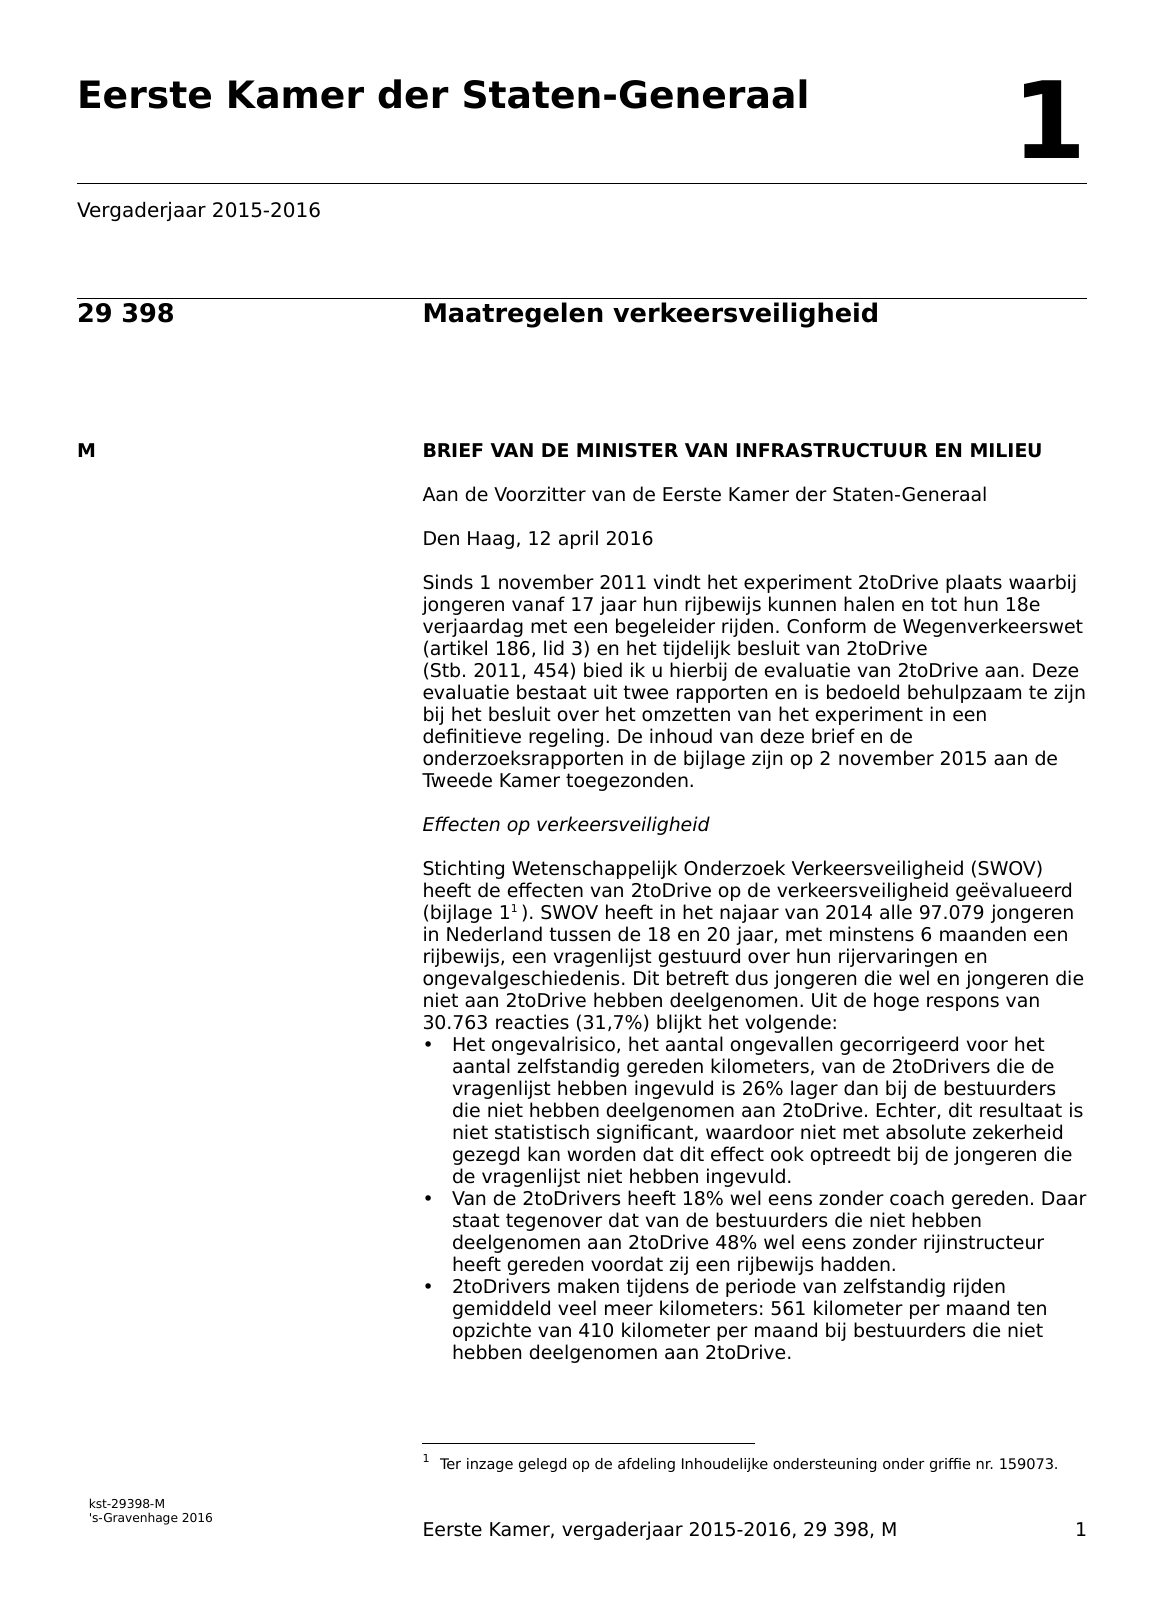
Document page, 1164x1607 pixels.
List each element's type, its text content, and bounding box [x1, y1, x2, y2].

text • Van de 2toDrivers heeft 18% wel eens zonder coach gereden. Daar staat tegenover dat van de bestuurders die niet hebben deelgenomen aan 2toDrive 48% wel eens zonder rijinstructeur heeft gereden voordat zij een rijbewijs hadden. [422, 1188, 1087, 1276]
subtitle M BRIEF VAN DE MINISTER VAN INFRASTRUCTUUR EN MILIEU [77, 440, 1087, 462]
text Ter inzage gelegd op de afdeling Inhoudelijke ondersteuning onder griffie nr. 159073. [422, 1452, 1087, 1474]
table_header Eerste Kamer der Staten-Generaal [77, 59, 886, 183]
text Den Haag, 12 april 2016 [422, 528, 1087, 550]
text • Het ongevalrisico, het aantal ongevallen gecorrigeerd voor het aantal zelfstandig gereden kilometers, van de 2toDrivers die de vragenlijst hebben ingevuld is 26% lager dan bij de bestuurders die niet hebben deelgenomen aan 2toDrive. Echter, dit resultaat is niet statistisch significant, waardoor niet met absolute zekerheid gezegd kan worden dat dit effect ook optreedt bij de jongeren die de vragenlijst niet hebben ingevuld. [422, 1034, 1087, 1188]
table_cell Vergaderjaar 2015-2016 [77, 184, 1087, 298]
text 's-Gravenhage 2016 [88, 1511, 323, 1525]
text Sinds 1 november 2011 vindt het experiment 2toDrive plaats waarbij jongeren vanaf 17 jaar hun rijbewijs kunnen halen en tot hun 18e verjaardag met een begeleider rijden. Conform de Wegenverkeerswet (artikel 186, lid 3) en het tijdelijk besluit van 2toDrive (Stb. 2011, 454) bied ik u hierbij de evaluatie van 2toDrive aan. Deze evaluatie bestaat uit twee rapporten en is bedoeld behulpzaam te zijn bij het besluit over het omzetten van het experiment in een definitieve regeling. De inhoud van deze brief en de onderzoeksrapporten in de bijlage zijn op 2 november 2015 aan de Tweede Kamer toegezonden. [422, 572, 1087, 792]
text Aan de Voorzitter van de Eerste Kamer der Staten-Generaal [422, 484, 1087, 506]
text Stichting Wetenschappelijk Onderzoek Verkeersveiligheid (SWOV) heeft de effecten van 2toDrive op de verkeersveiligheid geëvalueerd (bijlage 1). SWOV heeft in het najaar van 2014 alle 97.079 jongeren in Nederland tussen de 18 en 20 jaar, met minstens 6 maanden een rijbewijs, een vragenlijst gestuurd over hun rijervaringen en ongevalgeschiedenis. Dit betreft dus jongeren die wel en jongeren die niet aan 2toDrive hebben deelgenomen. Uit de hoge respons van 30.763 reacties (31,7%) blijkt het volgende: [422, 858, 1087, 1034]
subtitle 29 398 Maatregelen verkeersveiligheid [77, 299, 1087, 329]
text • 2toDrivers maken tijdens de periode van zelfstandig rijden gemiddeld veel meer kilometers: 561 kilometer per maand ten opzichte van 410 kilometer per maand bij bestuurders die niet hebben deelgenomen aan 2toDrive. [422, 1276, 1087, 1364]
table_header 1 [886, 59, 1087, 183]
text kst-29398-M [88, 1497, 323, 1511]
subtitle Effecten op verkeersveiligheid [422, 814, 1087, 836]
